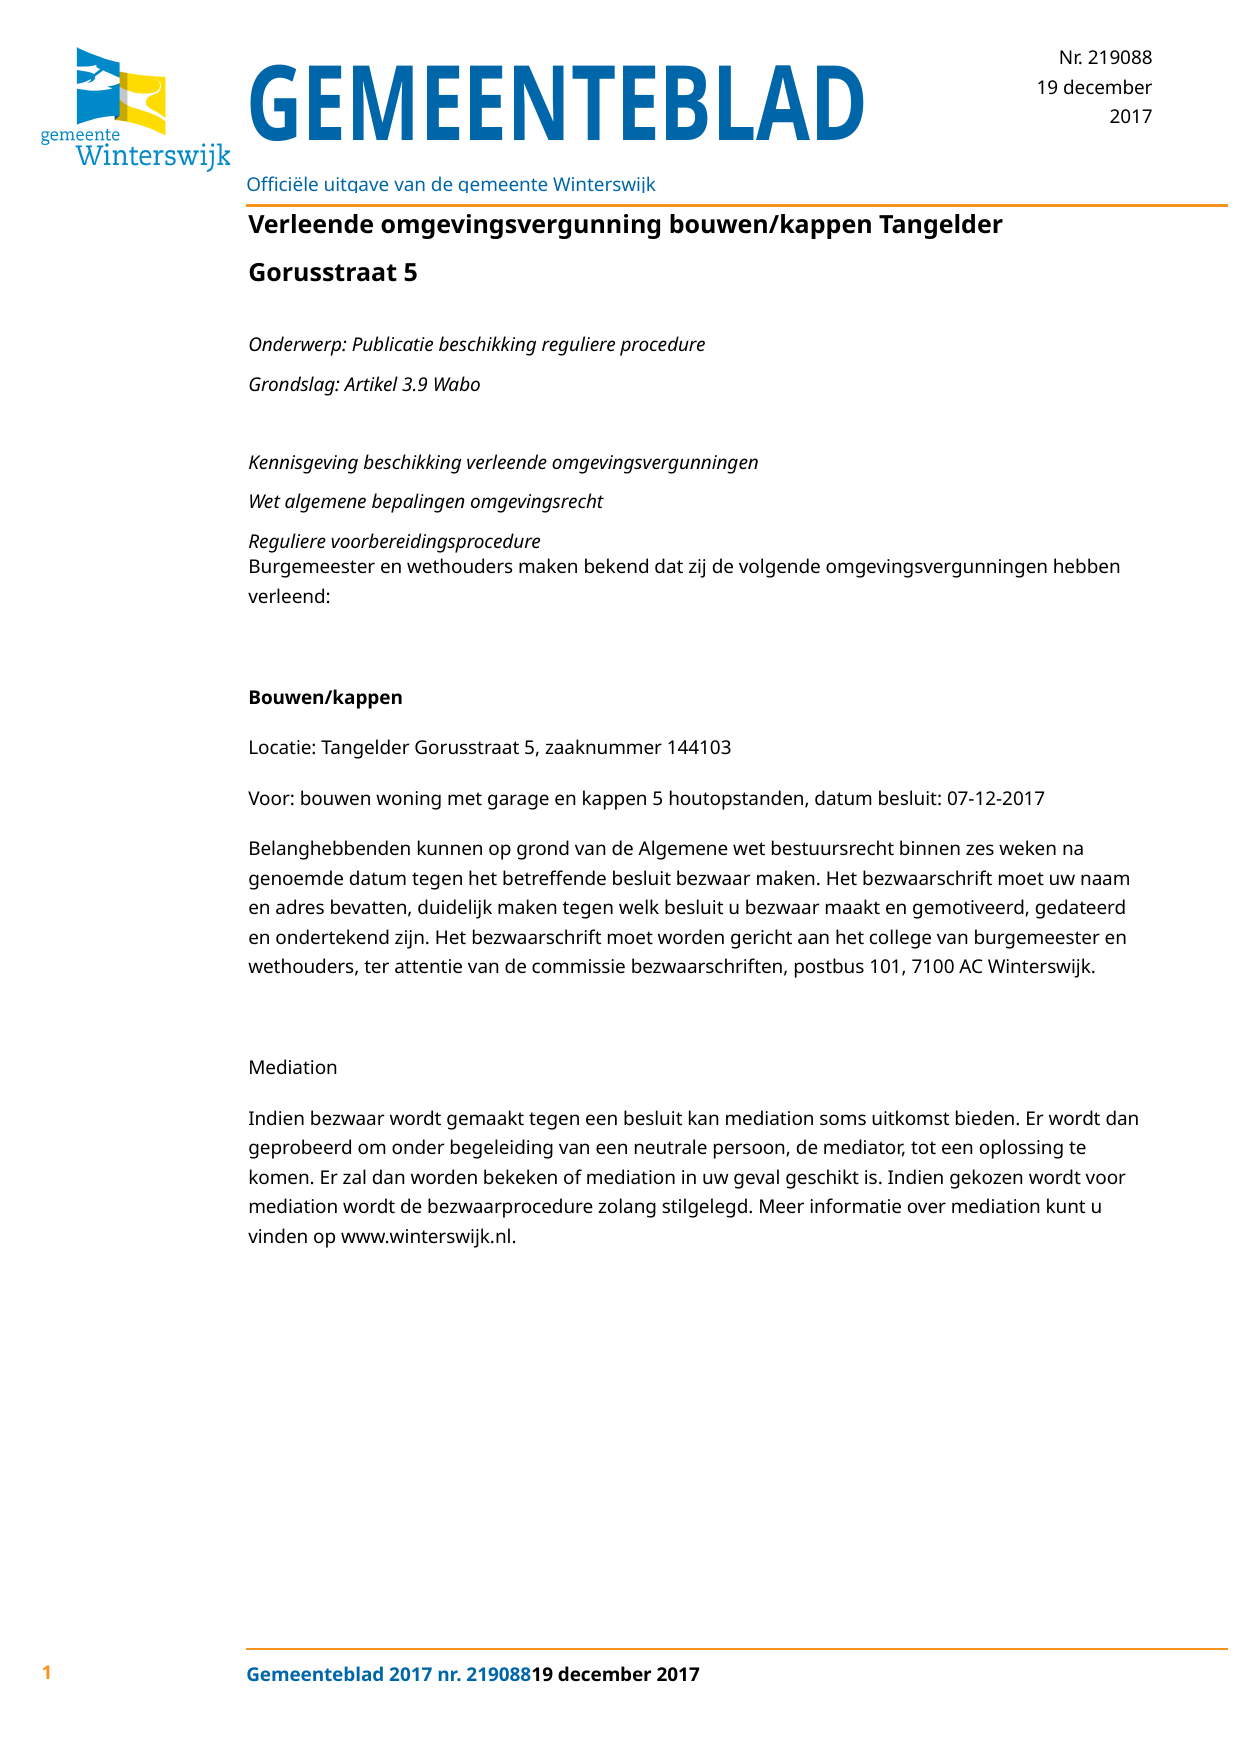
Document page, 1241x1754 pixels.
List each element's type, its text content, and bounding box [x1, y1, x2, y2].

picture [225, 153, 231, 162]
text Mediation [248, 1054, 1152, 1080]
text Bouwen/kappen [248, 684, 1152, 710]
text Locatie: Tangelder Gorusstraat 5, zaaknummer 144103 [248, 734, 1152, 760]
picture [41, 47, 231, 172]
text Grondslag: Artikel 3.9 Wabo [248, 371, 1152, 396]
text Reguliere voorbereidingsprocedure [248, 528, 1152, 553]
text Burgemeester en wethouders maken bekend dat zij de volgende omgevingsvergunningen hebben verleend: [248, 553, 1152, 609]
text Wet algemene bepalingen omgevingsrecht [248, 488, 1152, 514]
text Verleende omgevingsvergunning bouwen/kappen Tangelder Gorusstraat 5 [248, 207, 1152, 288]
text Belanghebbenden kunnen op grond van de Algemene wet bestuursrecht binnen zes weken na genoemde datum tegen het betreffende besluit bezwaar maken. Het bezwaarschrift moet uw naam en adres bevatten, duidelijk maken tegen welk besluit u bezwaar maakt en gemotiveerd, gedateerd en ondertekend zijn. Het bezwaarschrift moet worden gericht aan het college van burgemeester en wethouders, ter attentie van de commissie bezwaarschriften, postbus 101, 7100 AC Winterswijk. [248, 835, 1152, 979]
text Voor: bouwen woning met garage en kappen 5 houtopstanden, datum besluit: 07-12-2017 [248, 785, 1152, 811]
text Onderwerp: Publicatie beschikking reguliere procedure [248, 331, 1152, 357]
text Indien bezwaar wordt gemaakt tegen een besluit kan mediation soms uitkomst bieden. Er wordt dan geprobeerd om onder begeleiding van een neutrale persoon, de mediator, tot een oplossing te komen. Er zal dan worden bekeken of mediation in uw geval geschikt is. Indien gekozen wordt voor mediation wordt de bezwaarprocedure zolang stilgelegd. Meer informatie over mediation kunt u vinden op www.winterswijk.nl. [248, 1105, 1152, 1249]
text Kennisgeving beschikking verleende omgevingsvergunningen [248, 449, 1152, 475]
